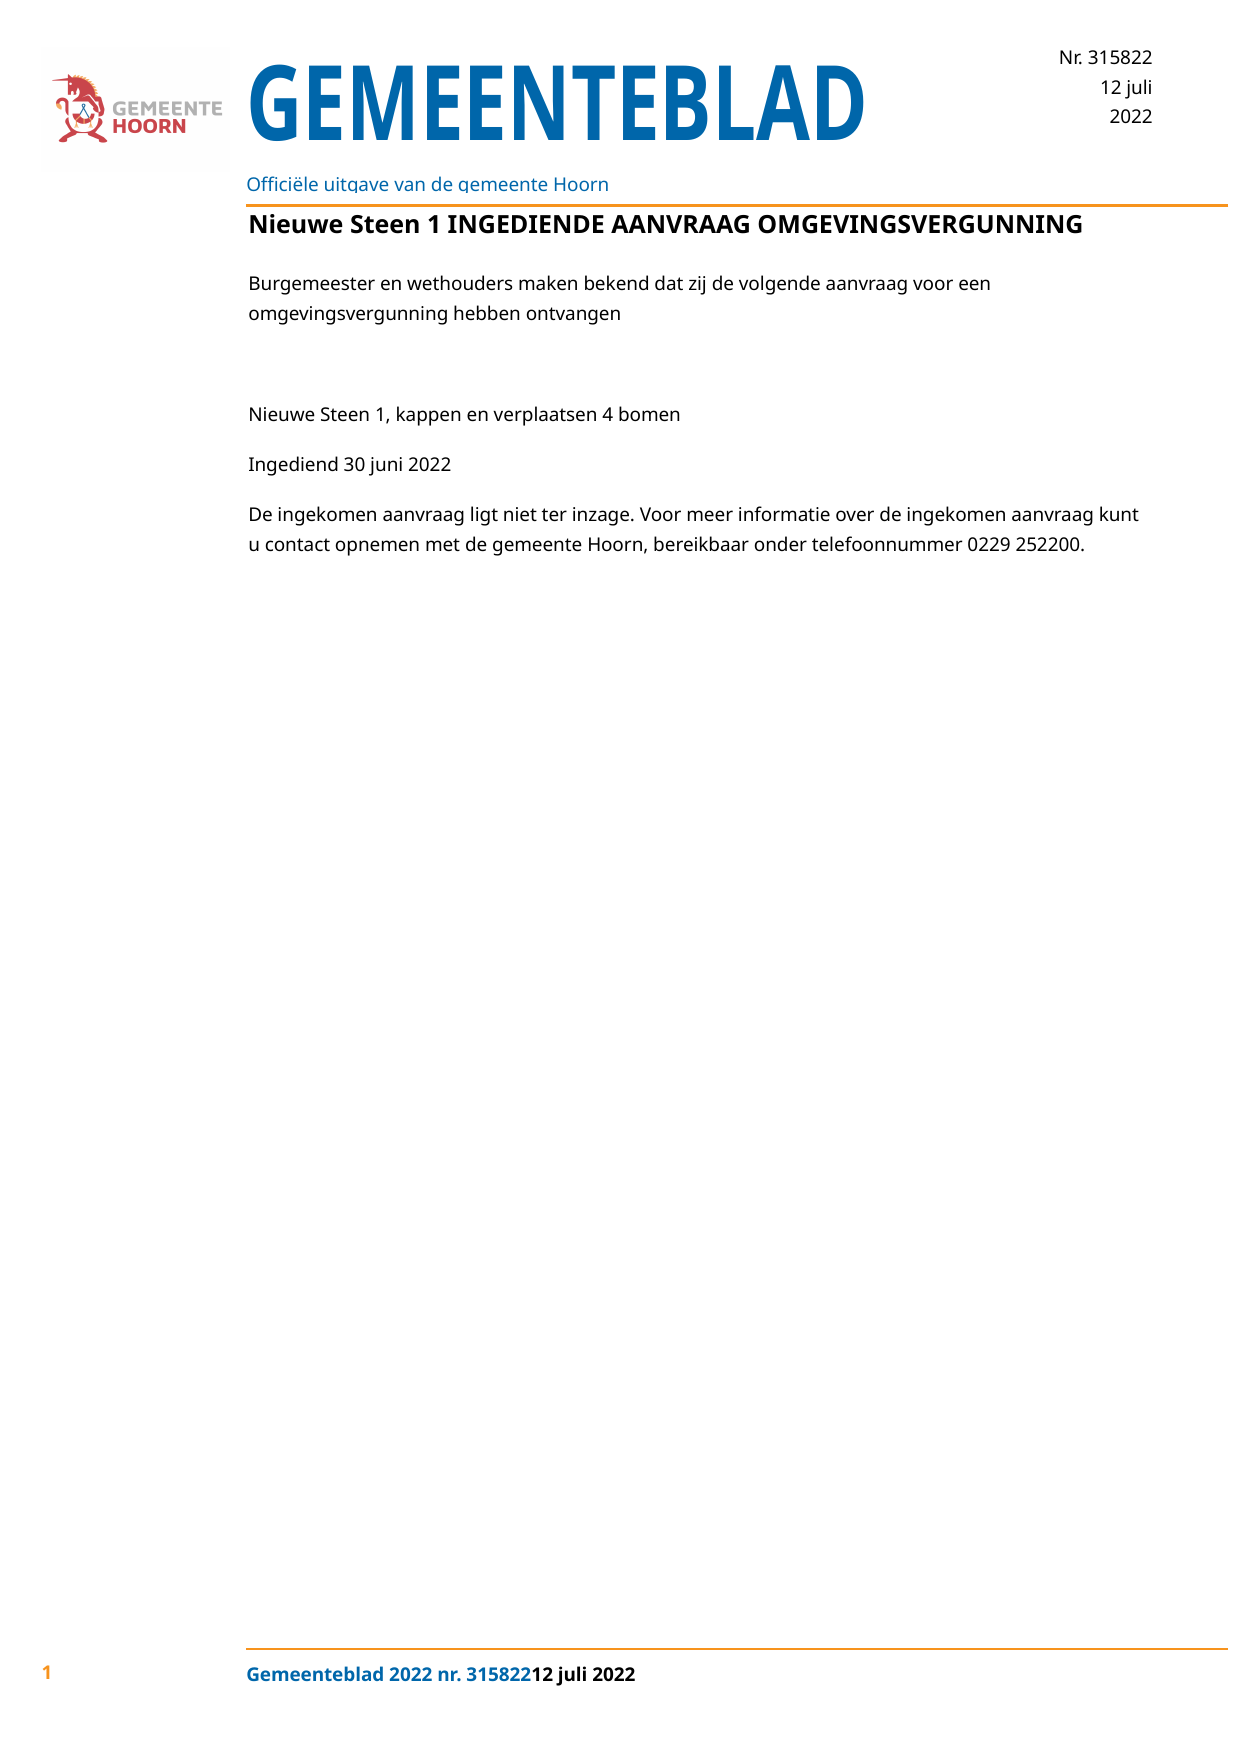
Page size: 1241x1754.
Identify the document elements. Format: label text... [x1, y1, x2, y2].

text Burgemeester en wethouders maken bekend dat zij de volgende aanvraag voor een omgevingsvergunning hebben ontvangen [248, 270, 1152, 326]
text Nieuwe Steen 1 INGEDIENDE AANVRAAG OMGEVINGSVERGUNNING [248, 207, 1152, 241]
text Ingediend 30 juni 2022 [248, 451, 1152, 477]
text De ingekomen aanvraag ligt niet ter inzage. Voor meer informatie over de ingekomen aanvraag kunt u contact opnemen met de gemeente Hoorn, bereikbaar onder telefoonnummer 0229 252200. [248, 502, 1152, 557]
picture [41, 47, 231, 172]
text Nieuwe Steen 1, kappen en verplaatsen 4 bomen [248, 401, 1152, 426]
